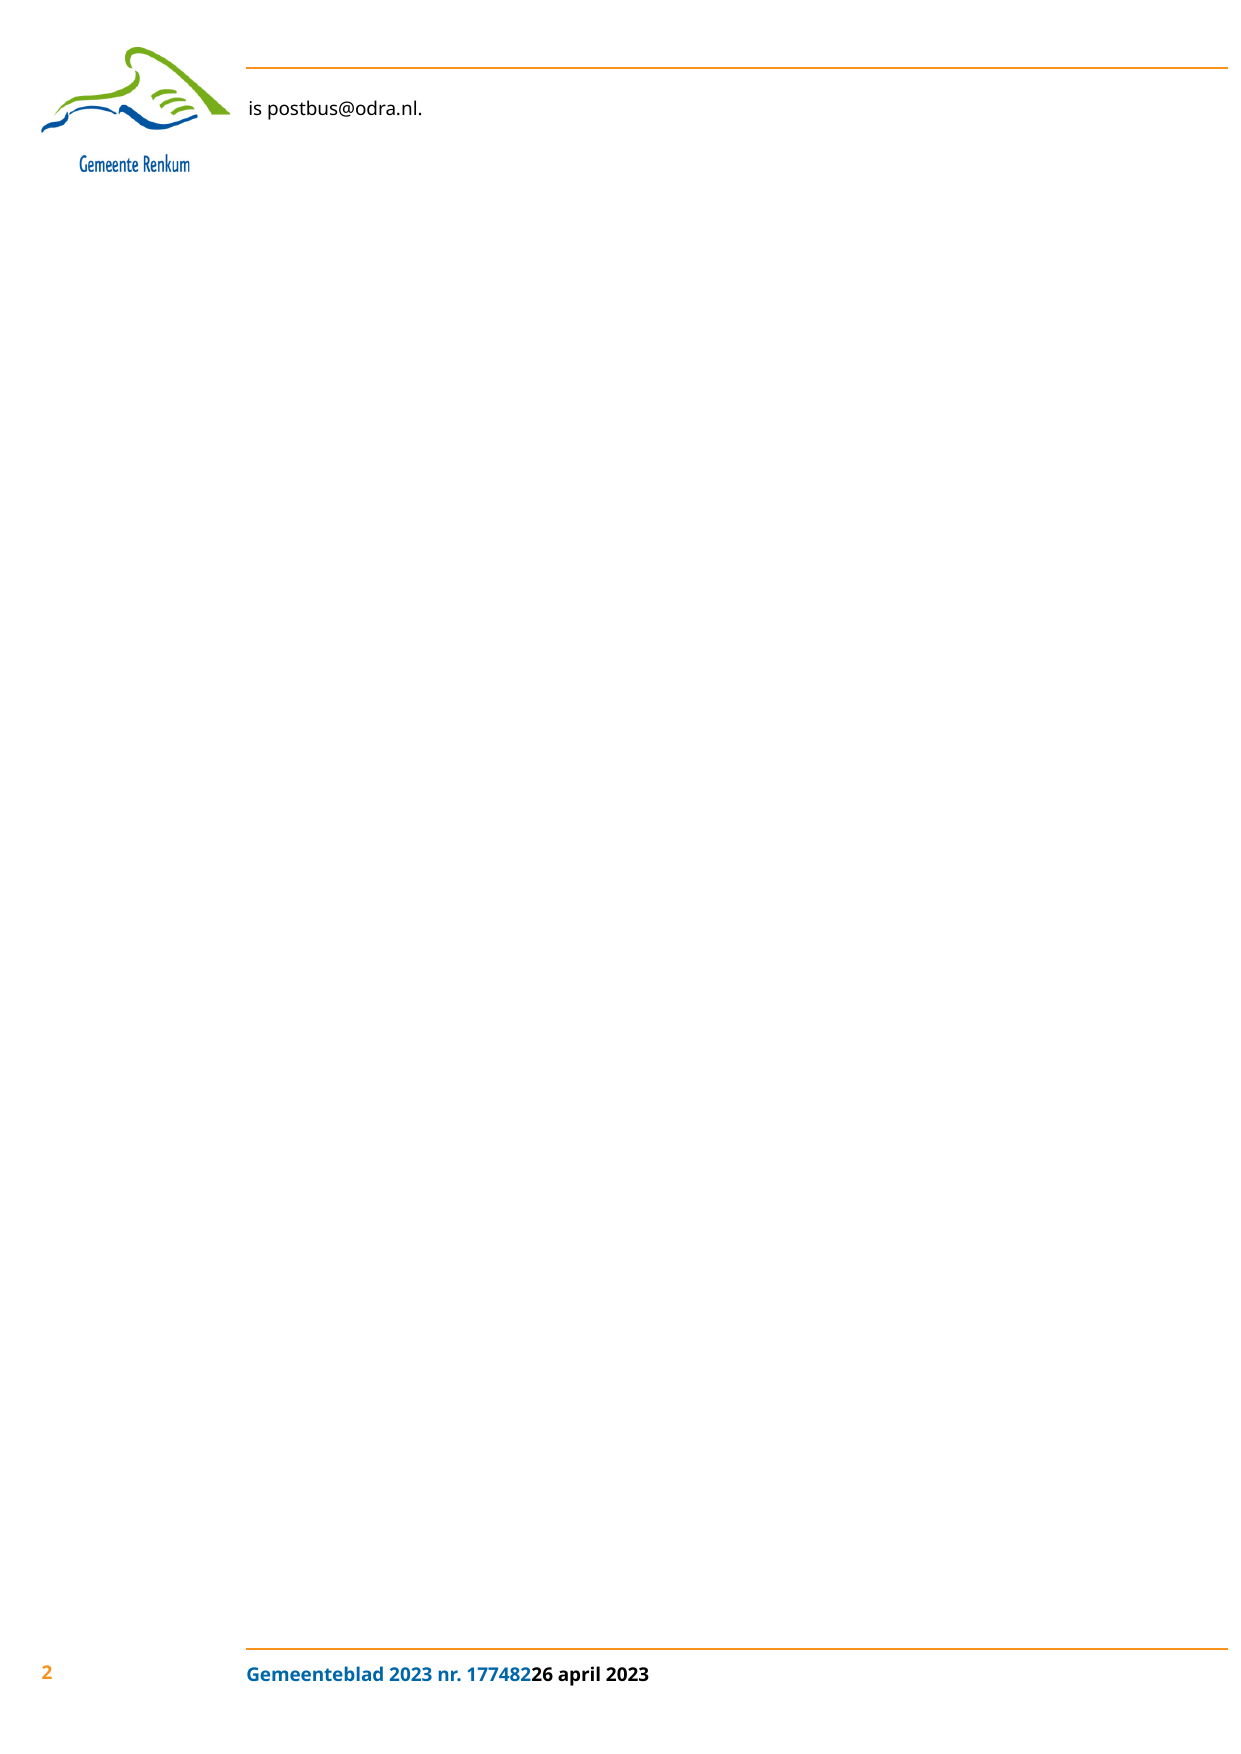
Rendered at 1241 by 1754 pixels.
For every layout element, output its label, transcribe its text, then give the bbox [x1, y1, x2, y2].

text is postbus@odra.nl. [248, 95, 1152, 121]
picture [41, 47, 231, 172]
